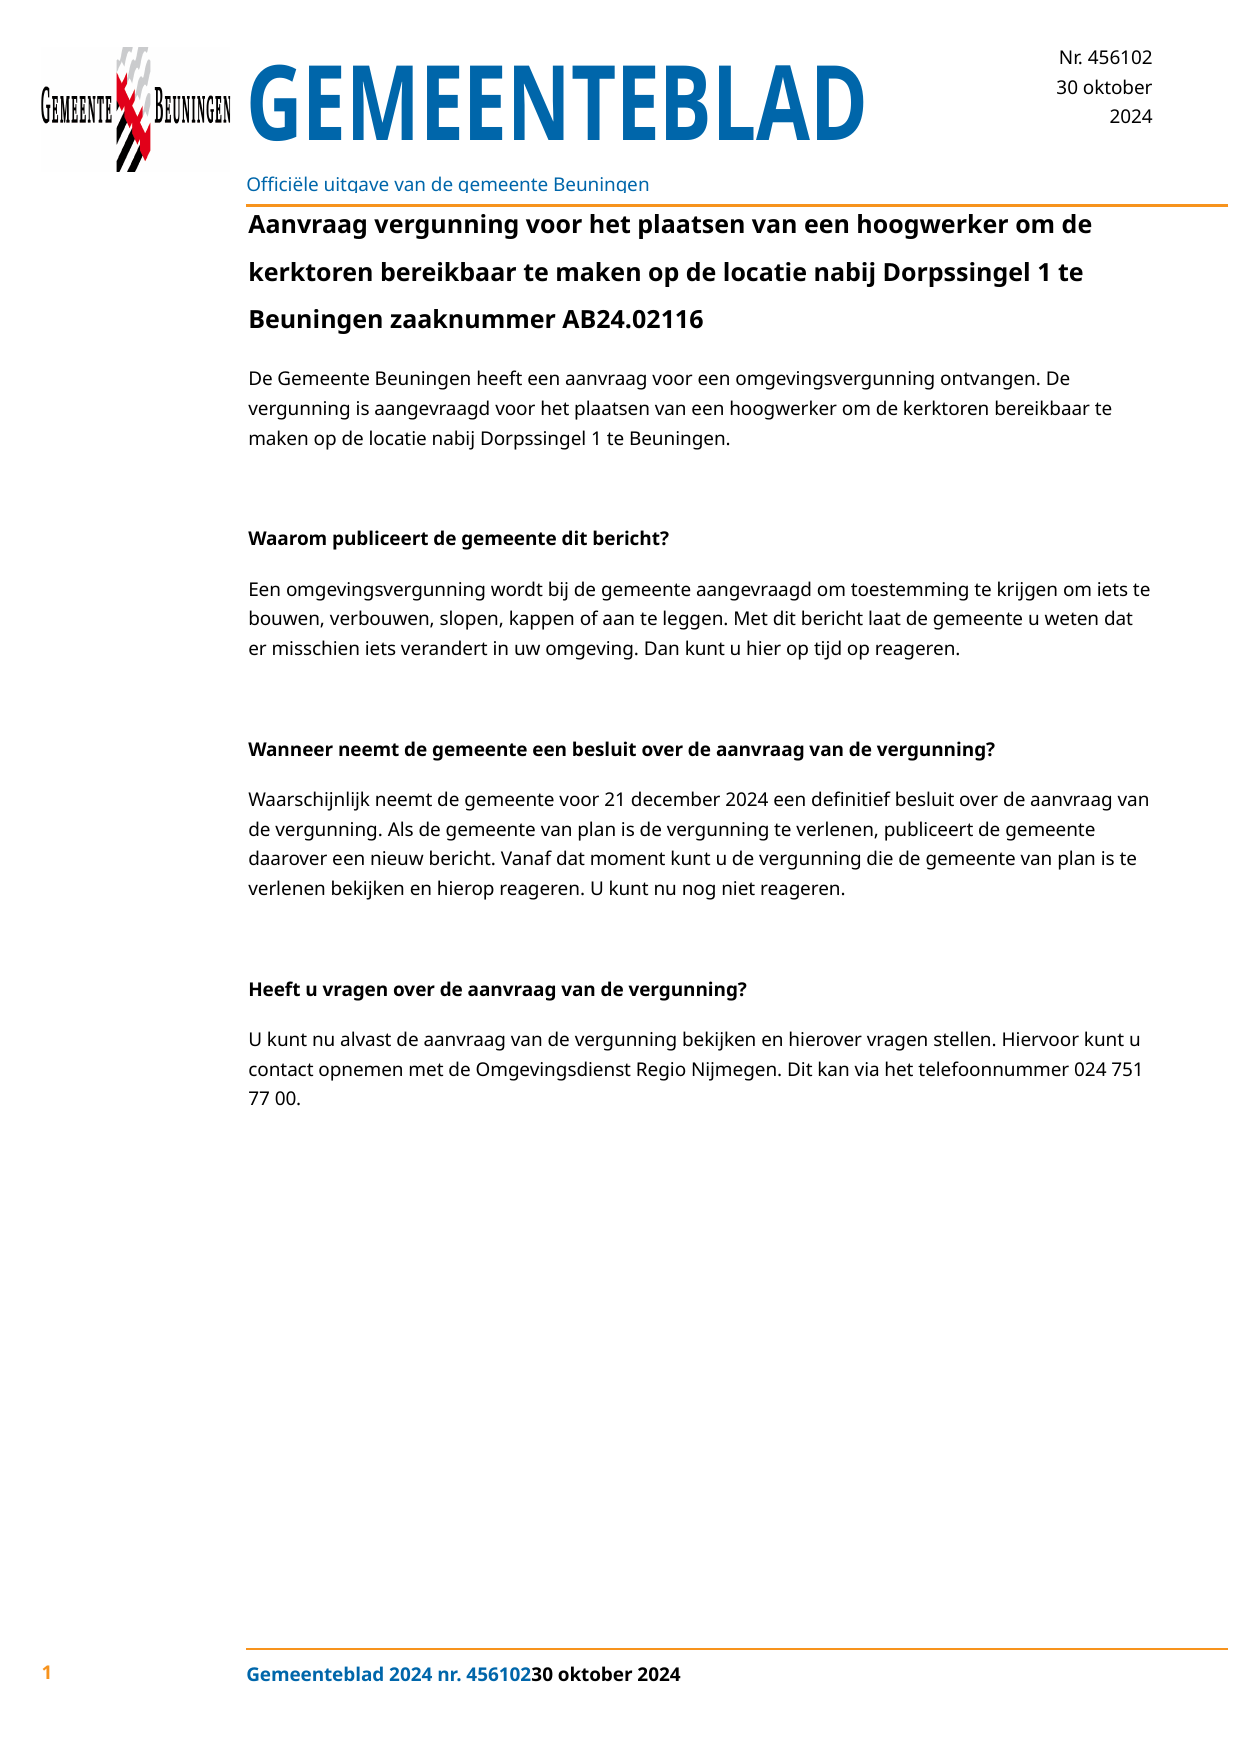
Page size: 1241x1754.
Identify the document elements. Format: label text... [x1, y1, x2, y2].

text Heeft u vragen over de aanvraag van de vergunning? [248, 976, 1152, 1002]
text U kunt nu alvast de aanvraag van de vergunning bekijken en hierover vragen stellen. Hiervoor kunt u contact opnemen met de Omgevingsdienst Regio Nijmegen. Dit kan via het telefoonnummer 024 751 77 00. [248, 1026, 1152, 1111]
picture [41, 47, 231, 172]
text Waarom publiceert de gemeente dit bericht? [248, 526, 1152, 551]
text Waarschijnlijk neemt de gemeente voor 21 december 2024 een definitief besluit over de aanvraag van de vergunning. Als de gemeente van plan is de vergunning te verlenen, publiceert de gemeente daarover een nieuw bericht. Vanaf dat moment kunt u de vergunning die de gemeente van plan is te verlenen bekijken en hierop reageren. U kunt nu nog niet reageren. [248, 786, 1152, 901]
text Een omgevingsvergunning wordt bij de gemeente aangevraagd om toestemming te krijgen om iets te bouwen, verbouwen, slopen, kappen of aan te leggen. Met dit bericht laat de gemeente u weten dat er misschien iets verandert in uw omgeving. Dan kunt u hier op tijd op reageren. [248, 576, 1152, 661]
text Wanneer neemt de gemeente een besluit over de aanvraag van de vergunning? [248, 736, 1152, 762]
text Aanvraag vergunning voor het plaatsen van een hoogwerker om de kerktoren bereikbaar te maken op de locatie nabij Dorpssingel 1 te Beuningen zaaknummer AB24.02116 [248, 207, 1152, 336]
text De Gemeente Beuningen heeft een aanvraag voor een omgevingsvergunning ontvangen. De vergunning is aangevraagd voor het plaatsen van een hoogwerker om de kerktoren bereikbaar te maken op de locatie nabij Dorpssingel 1 te Beuningen. [248, 366, 1152, 450]
